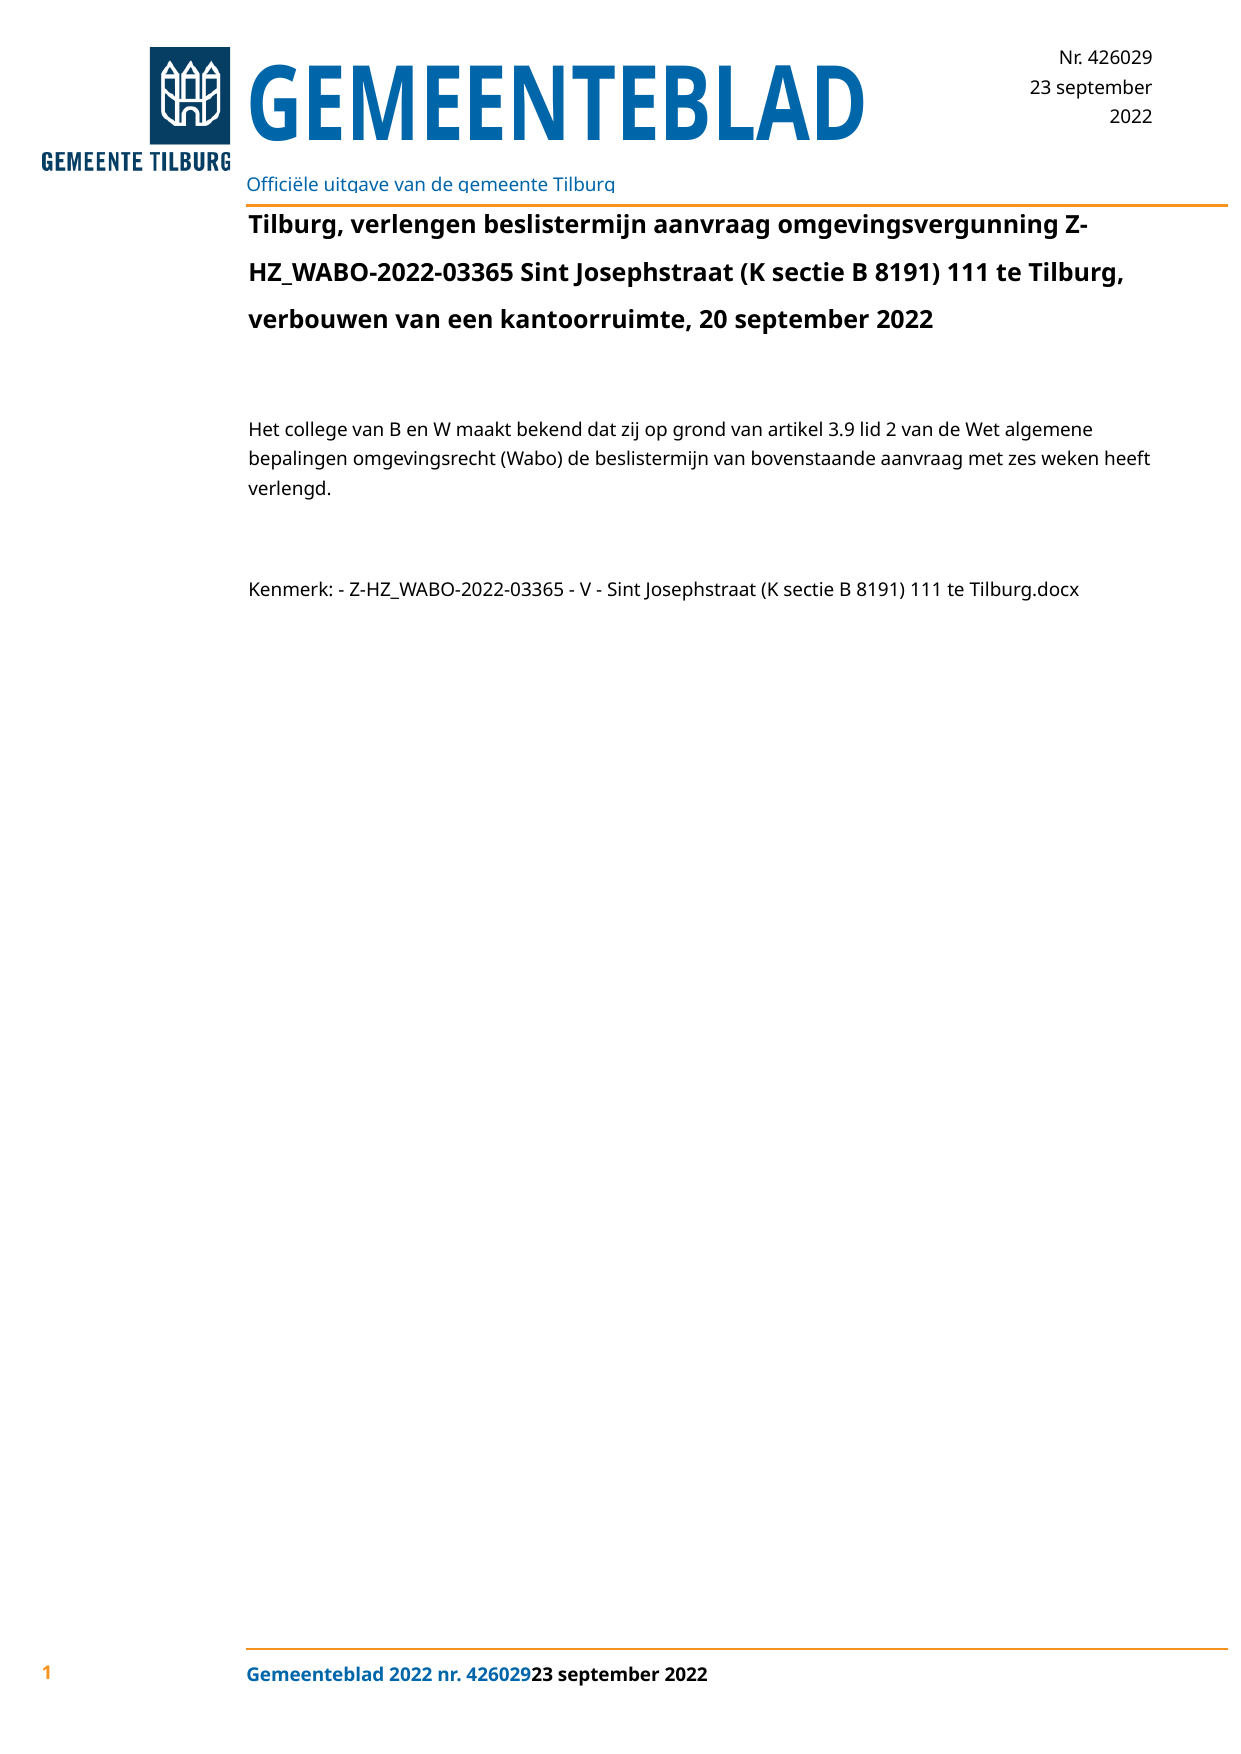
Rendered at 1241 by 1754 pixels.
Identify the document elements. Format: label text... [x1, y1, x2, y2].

text Het college van B en W maakt bekend dat zij op grond van artikel 3.9 lid 2 van de Wet algemene bepalingen omgevingsrecht (Wabo) de beslistermijn van bovenstaande aanvraag met zes weken heeft verlengd. [248, 416, 1152, 501]
text Kenmerk: - Z-HZ_WABO-2022-03365 - V - Sint Josephstraat (K sectie B 8191) 111 te Tilburg.docx [248, 576, 1152, 602]
text Tilburg, verlengen beslistermijn aanvraag omgevingsvergunning Z-HZ_WABO-2022-03365 Sint Josephstraat (K sectie B 8191) 111 te Tilburg, verbouwen van een kantoorruimte, 20 september 2022 [248, 207, 1152, 336]
picture [41, 47, 231, 172]
